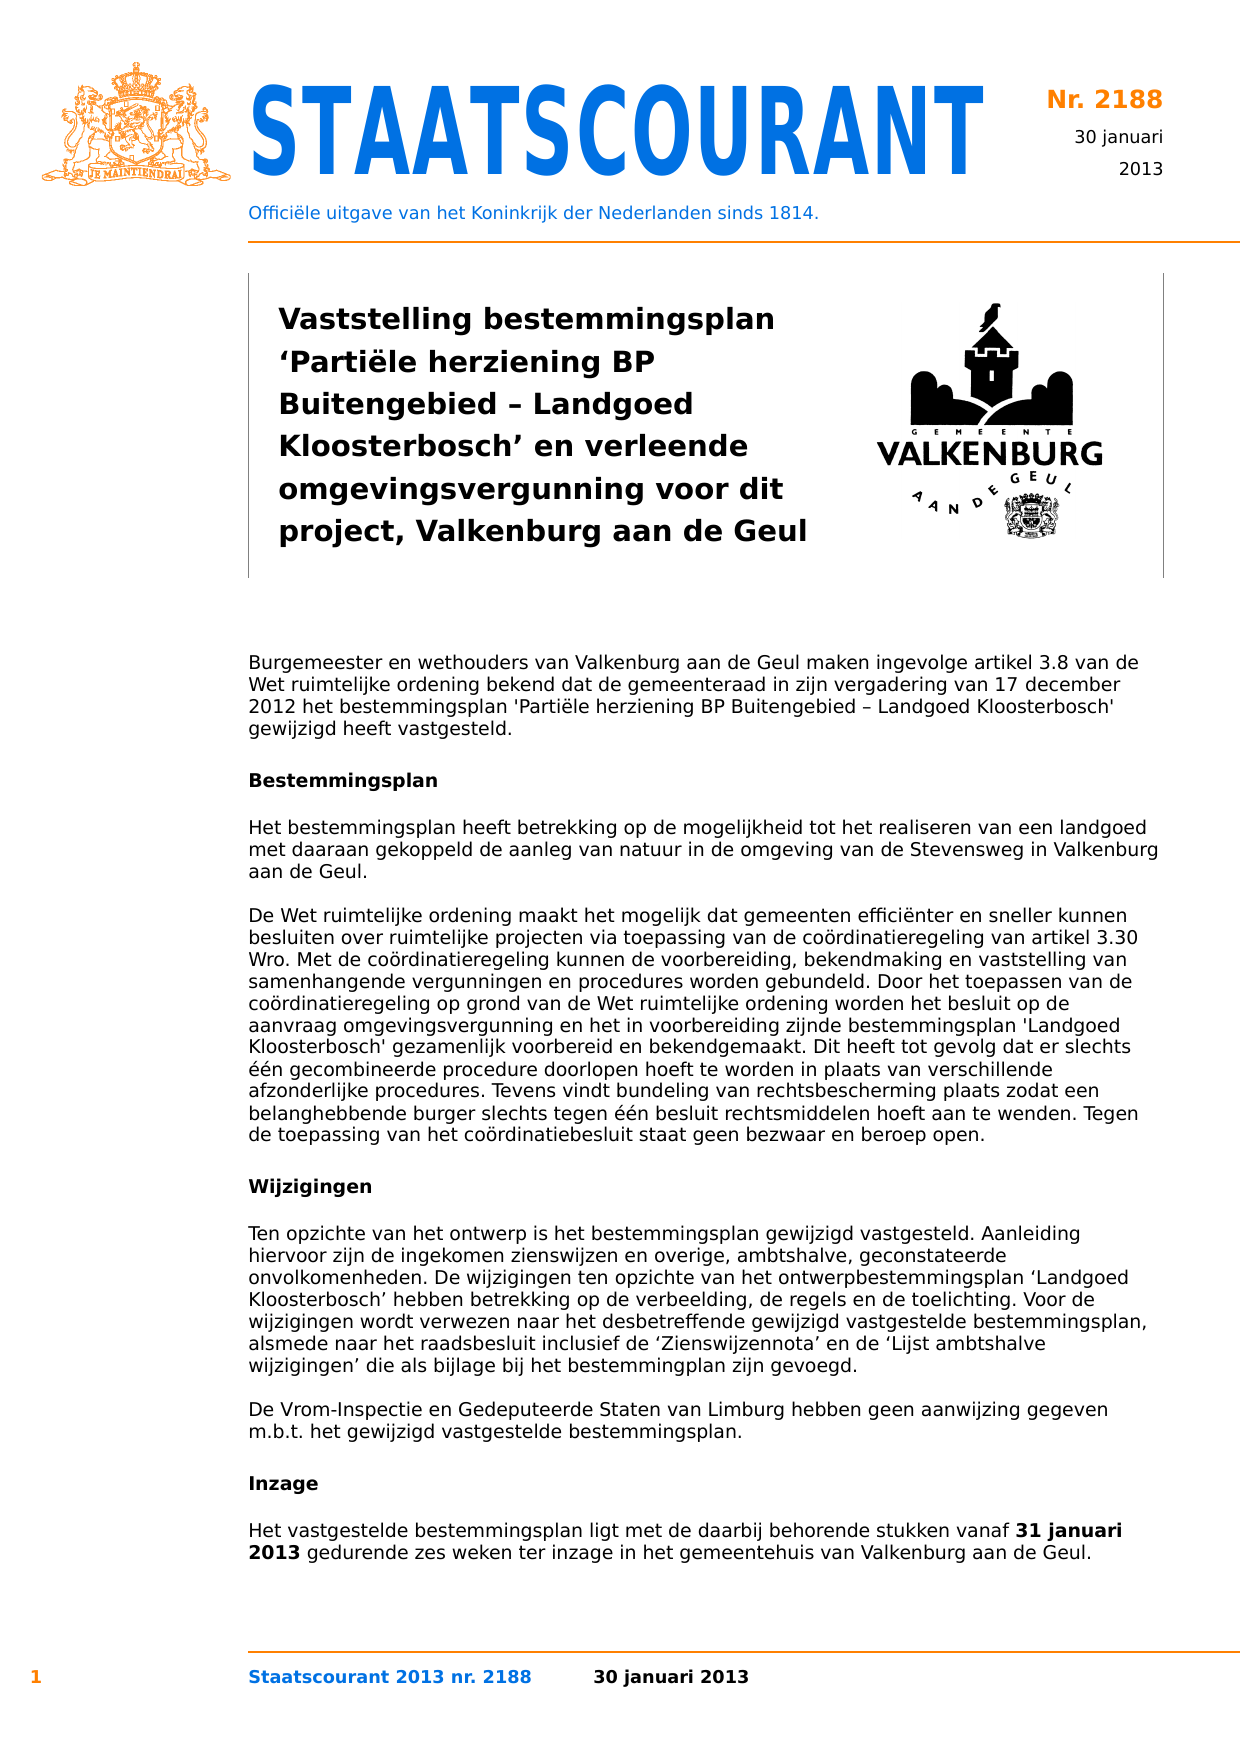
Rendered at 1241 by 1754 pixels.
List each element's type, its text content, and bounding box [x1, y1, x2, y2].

subtitle Vaststelling bestemmingsplan ‘Partiële herziening BP Buitengebied – Landgoed Kloosterbosch’ en verleende omgevingsvergunning voor dit project, Valkenburg aan de Geul [249, 273, 1163, 578]
table_cell Officiële uitgave van het Koninkrijk der Nederlanden sinds 1814. [248, 203, 1240, 241]
text Het vastgestelde bestemmingsplan ligt met de daarbij behorende stukken vanaf 31 januari 2013 gedurende zes weken ter inzage in het gemeentehuis van Valkenburg aan de Geul. [248, 1520, 1163, 1564]
table_cell 2013 [998, 153, 1240, 203]
table_header [25, 62, 248, 241]
table_header Nr. 2188 [998, 62, 1240, 121]
text De Vrom-Inspectie en Gedeputeerde Staten van Limburg hebben geen aanwijzing gegeven m.b.t. het gewijzigd vastgestelde bestemmingsplan. [248, 1399, 1163, 1443]
subtitle Inzage [248, 1473, 1163, 1495]
text Het bestemmingsplan heeft betrekking op de mogelijkheid tot het realiseren van een landgoed met daaraan gekoppeld de aanleg van natuur in de omgeving van de Stevensweg in Valkenburg aan de Geul. [248, 817, 1163, 883]
subtitle Bestemmingsplan [248, 770, 1163, 792]
text De Wet ruimtelijke ordening maakt het mogelijk dat gemeenten efficiënter en sneller kunnen besluiten over ruimtelijke projecten via toepassing van de coördinatieregeling van artikel 3.30 Wro. Met de coördinatieregeling kunnen de voorbereiding, bekendmaking en vaststelling van samenhangende vergunningen en procedures worden gebundeld. Door het toepassen van de coördinatieregeling op grond van de Wet ruimtelijke ordening worden het besluit op de aanvraag omgevingsvergunning en het in voorbereiding zijnde bestemmingsplan 'Landgoed Kloosterbosch' gezamenlijk voorbereid en bekendgemaakt. Dit heeft tot gevolg dat er slechts één gecombineerde procedure doorlopen hoeft te worden in plaats van verschillende afzonderlijke procedures. Tevens vindt bundeling van rechtsbescherming plaats zodat een belanghebbende burger slechts tegen één besluit rechtsmiddelen hoeft aan te wenden. Tegen de toepassing van het coördinatiebesluit staat geen bezwaar en beroep open. [248, 904, 1163, 1146]
text Ten opzichte van het ontwerp is het bestemmingsplan gewijzigd vastgesteld. Aanleiding hiervoor zijn de ingekomen zienswijzen en overige, ambtshalve, geconstateerde onvolkomenheden. De wijzigingen ten opzichte van het ontwerpbestemmingsplan ‘Landgoed Kloosterbosch’ hebben betrekking op de verbeelding, de regels en de toelichting. Voor de wijzigingen wordt verwezen naar het desbetreffende gewijzigd vastgestelde bestemmingsplan, alsmede naar het raadsbesluit inclusief de ‘Zienswijzennota’ en de ‘Lijst ambtshalve wijzigingen’ die als bijlage bij het bestemmingplan zijn gevoegd. [248, 1223, 1163, 1377]
picture [844, 302, 1134, 539]
subtitle Wijzigingen [248, 1176, 1163, 1198]
table_cell 30 januari [998, 121, 1240, 153]
picture [41, 62, 231, 186]
text Burgemeester en wethouders van Valkenburg aan de Geul maken ingevolge artikel 3.8 van de Wet ruimtelijke ordening bekend dat de gemeenteraad in zijn vergadering van 17 december 2012 het bestemmingsplan 'Partiële herziening BP Buitengebied – Landgoed Kloosterbosch' gewijzigd heeft vastgesteld. [248, 652, 1163, 740]
table_header STAATSCOURANT [248, 62, 998, 203]
